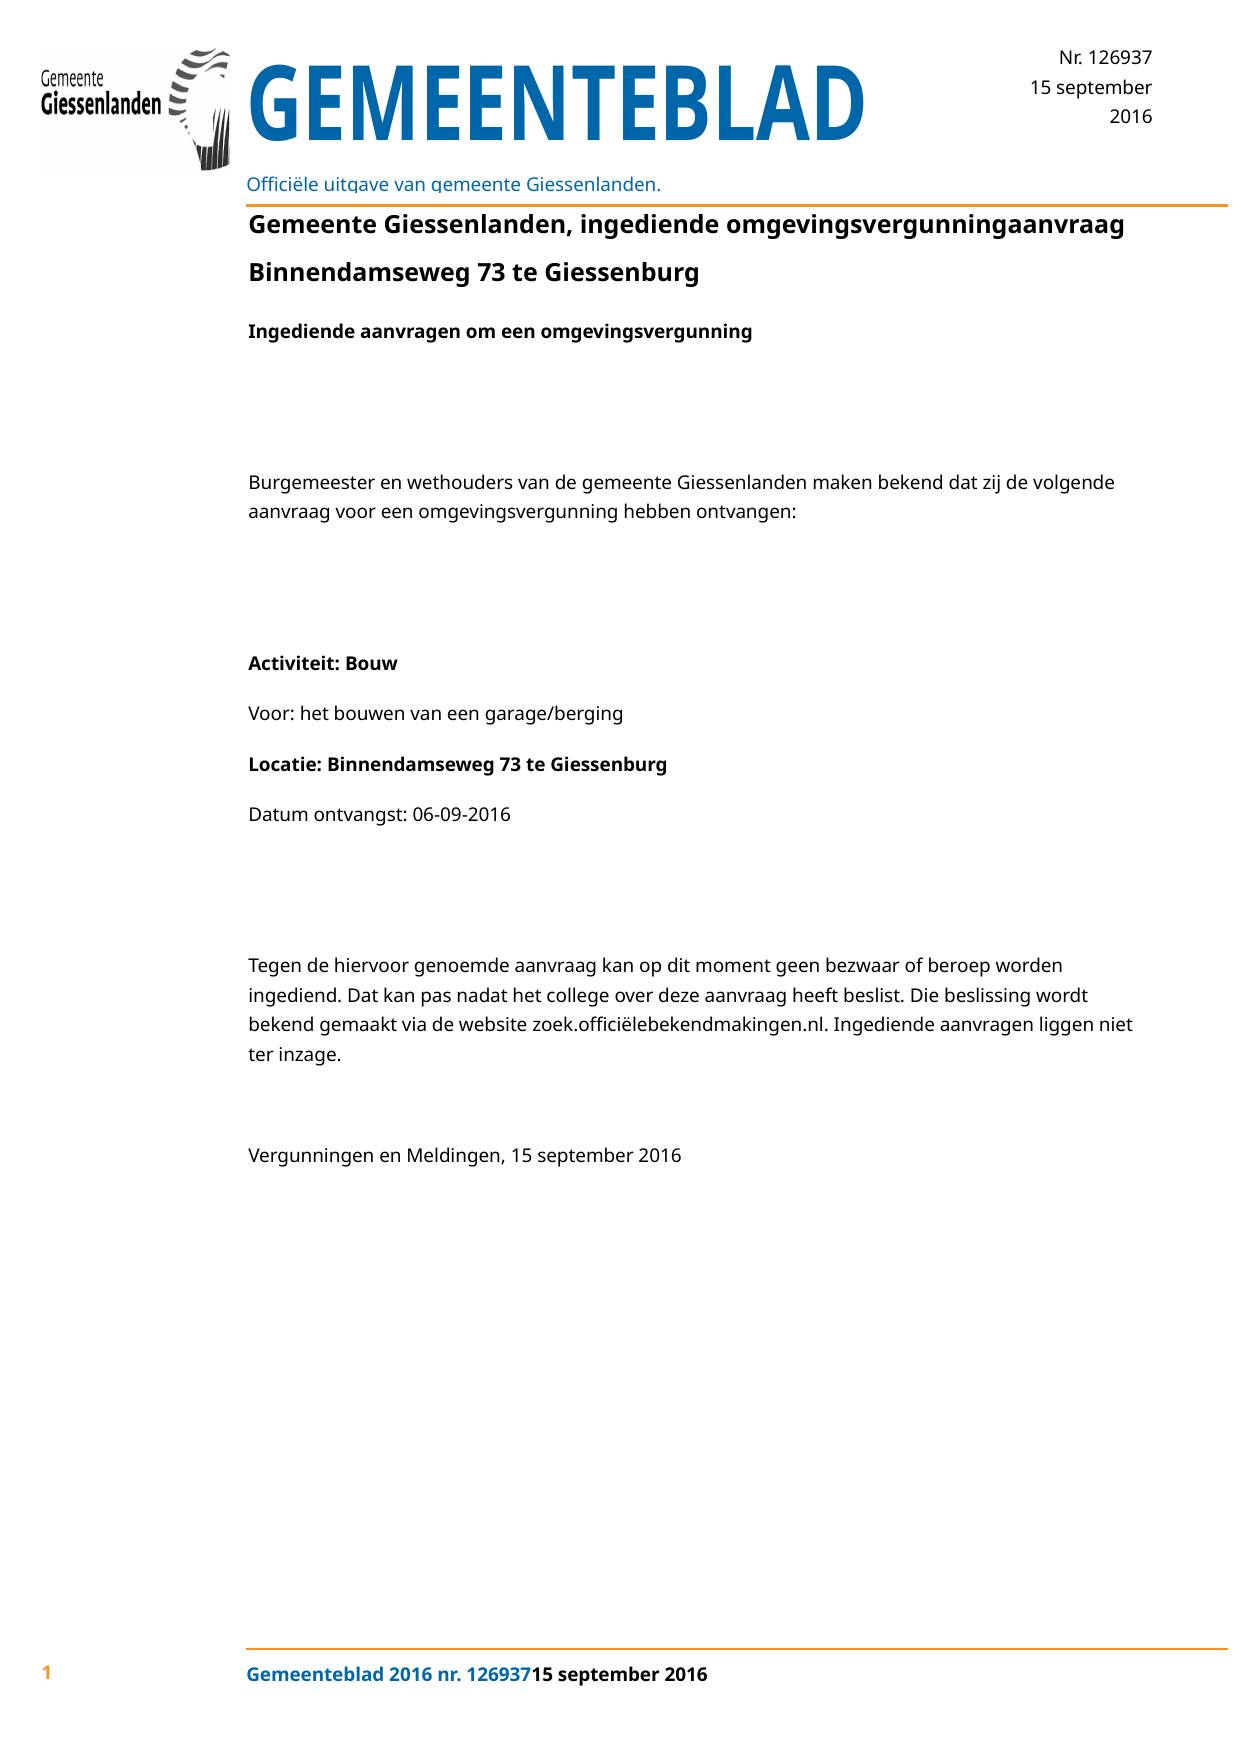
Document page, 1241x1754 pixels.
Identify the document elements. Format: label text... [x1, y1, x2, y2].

text Gemeente Giessenlanden, ingediende omgevingsvergunningaanvraag Binnendamseweg 73 te Giessenburg [248, 207, 1152, 288]
text Locatie: Binnendamseweg 73 te Giessenburg [248, 751, 1152, 777]
text Tegen de hiervoor genoemde aanvraag kan op dit moment geen bezwaar of beroep worden ingediend. Dat kan pas nadat het college over deze aanvraag heeft beslist. Die beslissing wordt bekend gemaakt via de website zoek.officiëlebekendmakingen.nl. Ingediende aanvragen liggen niet ter inzage. [248, 952, 1152, 1067]
text Vergunningen en Meldingen, 15 september 2016 [248, 1142, 1152, 1168]
text Ingediende aanvragen om een omgevingsvergunning [248, 318, 1152, 344]
text Burgemeester en wethouders van de gemeente Giessenlanden maken bekend dat zij de volgende aanvraag voor een omgevingsvergunning hebben ontvangen: [248, 469, 1152, 524]
text Activiteit: Bouw [248, 650, 1152, 676]
picture [41, 47, 231, 172]
text Datum ontvangst: 06-09-2016 [248, 801, 1152, 827]
text Voor: het bouwen van een garage/berging [248, 700, 1152, 726]
